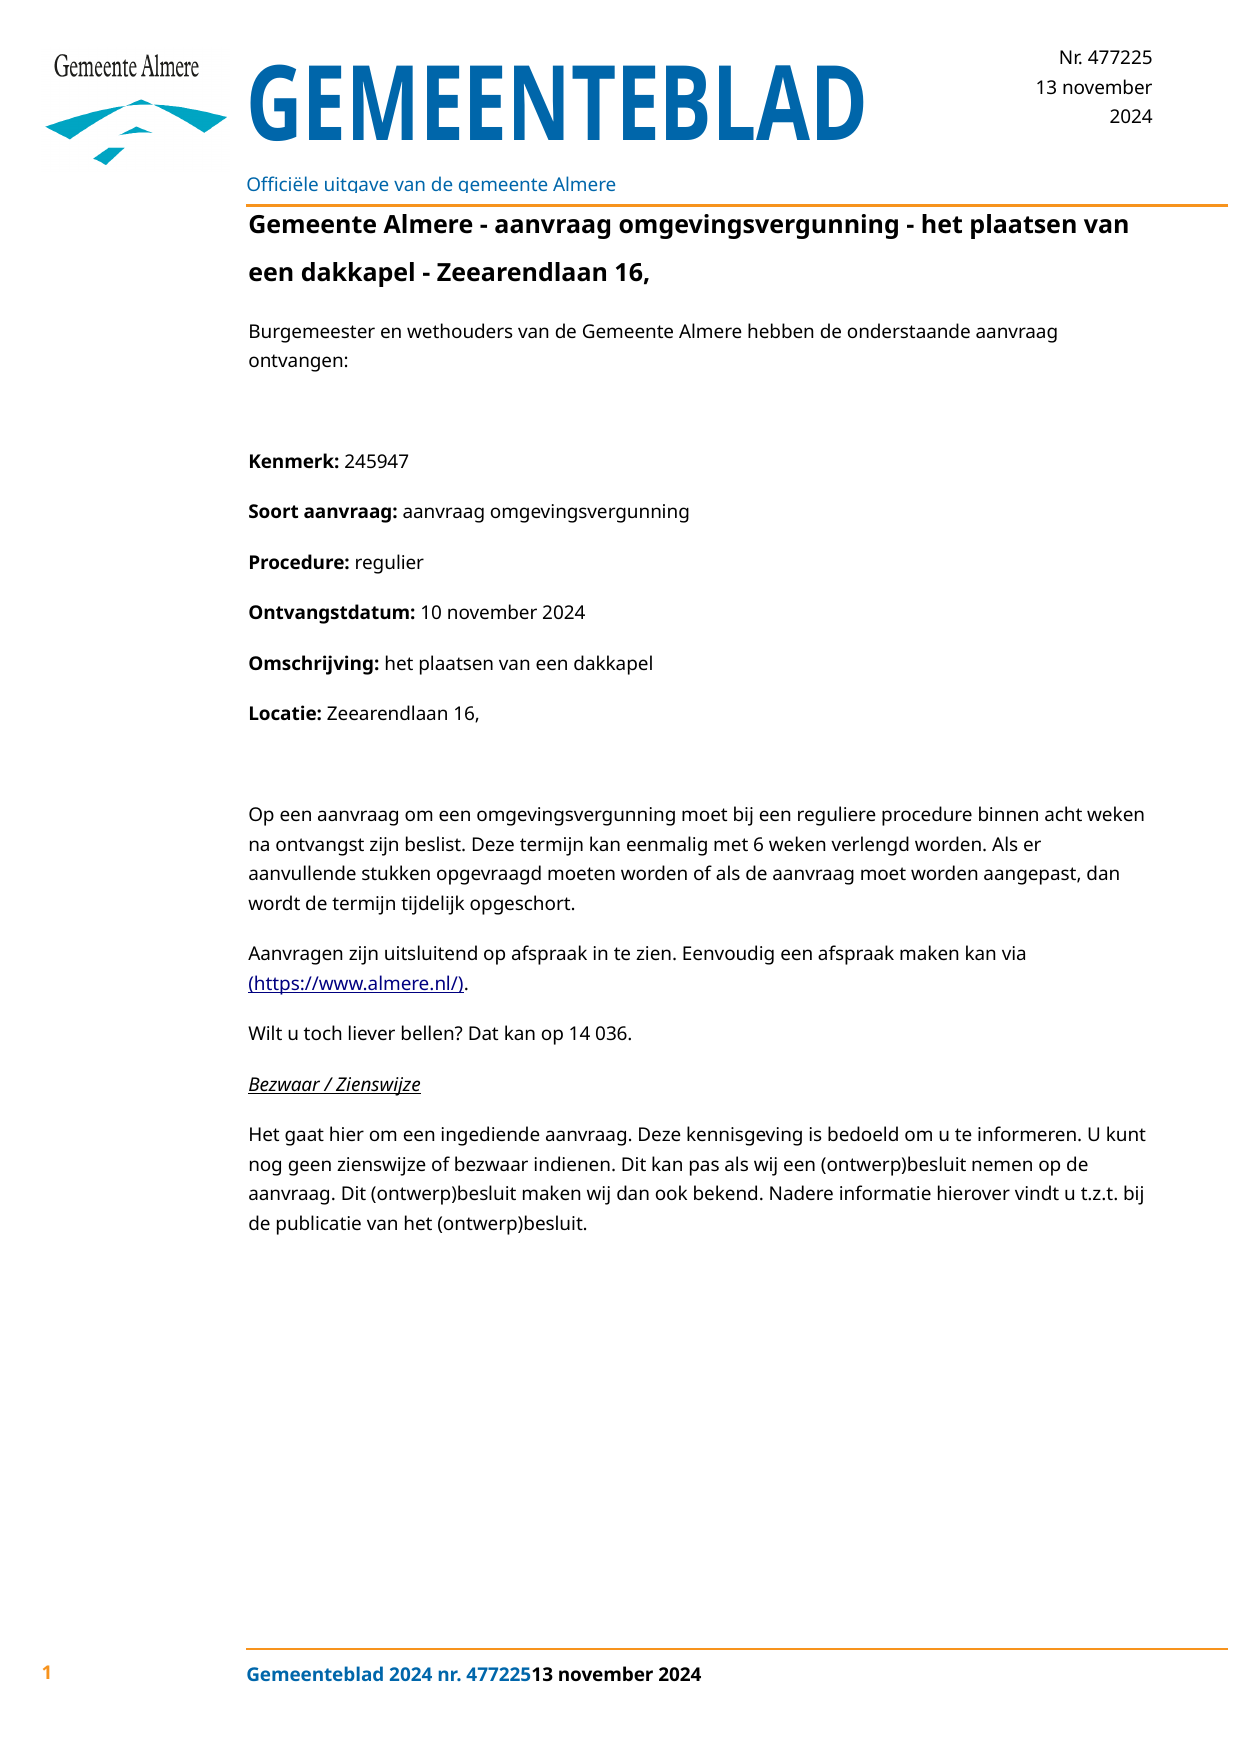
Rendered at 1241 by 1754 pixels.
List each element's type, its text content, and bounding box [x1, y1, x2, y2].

text Soort aanvraag: aanvraag omgevingsvergunning [248, 499, 1152, 524]
text Omschrijving: het plaatsen van een dakkapel [248, 650, 1152, 676]
text Burgemeester en wethouders van de Gemeente Almere hebben de onderstaande aanvraag ontvangen: [248, 318, 1152, 373]
text Op een aanvraag om een omgevingsvergunning moet bij een reguliere procedure binnen acht weken na ontvangst zijn beslist. Deze termijn kan eenmalig met 6 weken verlengd worden. Als er aanvullende stukken opgevraagd moeten worden of als de aanvraag moet worden aangepast, dan wordt de termijn tijdelijk opgeschort. [248, 801, 1152, 916]
text Het gaat hier om een ingediende aanvraag. Deze kennisgeving is bedoeld om u te informeren. U kunt nog geen zienswijze of bezwaar indienen. Dit kan pas als wij een (ontwerp)besluit nemen op de aanvraag. Dit (ontwerp)besluit maken wij dan ook bekend. Nadere informatie hierover vindt u t.z.t. bij de publicatie van het (ontwerp)besluit. [248, 1121, 1152, 1236]
text Kenmerk: 245947 [248, 448, 1152, 474]
text Procedure: regulier [248, 549, 1152, 575]
text Bezwaar / Zienswijze [248, 1071, 1152, 1097]
text Gemeente Almere - aanvraag omgevingsvergunning - het plaatsen van een dakkapel - Zeearendlaan 16, [248, 207, 1152, 288]
text Ontvangstdatum: 10 november 2024 [248, 599, 1152, 625]
text Aanvragen zijn uitsluitend op afspraak in te zien. Eenvoudig een afspraak maken kan via (https://www.almere.nl/). [248, 940, 1152, 996]
picture [41, 47, 231, 172]
text Locatie: Zeearendlaan 16, [248, 700, 1152, 726]
text Wilt u toch liever bellen? Dat kan op 14 036. [248, 1020, 1152, 1046]
